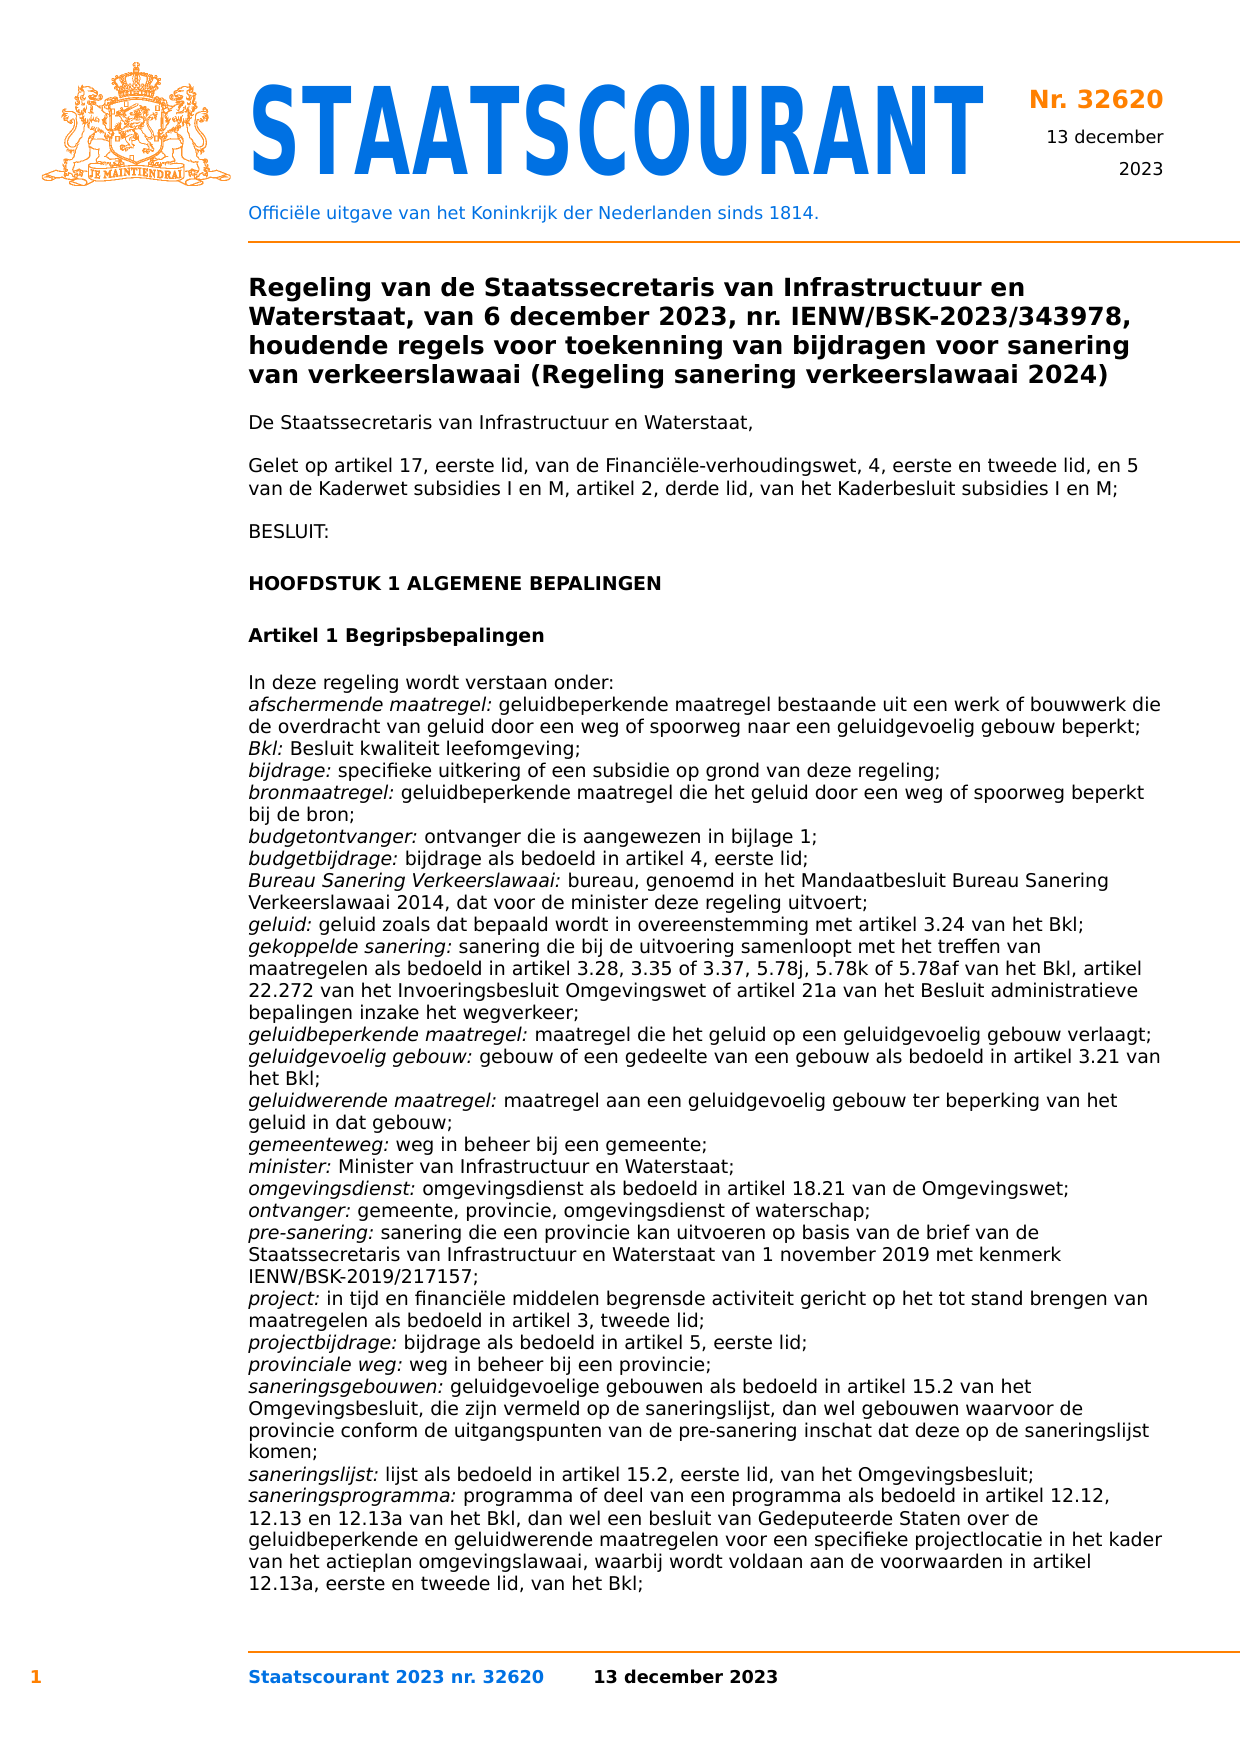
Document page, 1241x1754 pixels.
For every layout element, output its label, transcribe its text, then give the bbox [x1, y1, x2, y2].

text gemeenteweg: weg in beheer bij een gemeente; [248, 1134, 1163, 1156]
text Bkl: Besluit kwaliteit leefomgeving; [248, 738, 1163, 760]
text geluidwerende maatregel: maatregel aan een geluidgevoelig gebouw ter beperking van het geluid in dat gebouw; [248, 1090, 1163, 1134]
text geluidgevoelig gebouw: gebouw of een gedeelte van een gebouw als bedoeld in artikel 3.21 van het Bkl; [248, 1046, 1163, 1090]
text bijdrage: specifieke uitkering of een subsidie op grond van deze regeling; [248, 760, 1163, 782]
text saneringslijst: lijst als bedoeld in artikel 15.2, eerste lid, van het Omgevingsbesluit; [248, 1463, 1163, 1485]
table_cell 2023 [998, 153, 1240, 203]
table_header [25, 62, 248, 241]
subtitle Regeling van de Staatssecretaris van Infrastructuur en Waterstaat, van 6 december 2023, nr. IENW/BSK-2023/343978, houdende regels voor toekenning van bijdragen voor sanering van verkeerslawaai (Regeling sanering verkeerslawaai 2024) [248, 273, 1163, 390]
text project: in tijd en financiële middelen begrensde activiteit gericht op het tot stand brengen van maatregelen als bedoeld in artikel 3, tweede lid; [248, 1288, 1163, 1332]
text geluid: geluid zoals dat bepaald wordt in overeenstemming met artikel 3.24 van het Bkl; [248, 914, 1163, 936]
text budgetontvanger: ontvanger die is aangewezen in bijlage 1; [248, 826, 1163, 848]
text geluidbeperkende maatregel: maatregel die het geluid op een geluidgevoelig gebouw verlaagt; [248, 1024, 1163, 1046]
text ontvanger: gemeente, provincie, omgevingsdienst of waterschap; [248, 1200, 1163, 1222]
text De Staatssecretaris van Infrastructuur en Waterstaat, [248, 412, 1163, 433]
table_header STAATSCOURANT [248, 62, 998, 203]
text Gelet op artikel 17, eerste lid, van de Financiële-verhoudingswet, 4, eerste en tweede lid, en 5 van de Kaderwet subsidies I en M, artikel 2, derde lid, van het Kaderbesluit subsidies I en M; [248, 455, 1163, 499]
text budgetbijdrage: bijdrage als bedoeld in artikel 4, eerste lid; [248, 848, 1163, 870]
text minister: Minister van Infrastructuur en Waterstaat; [248, 1156, 1163, 1178]
text BESLUIT: [248, 521, 1163, 543]
text projectbijdrage: bijdrage als bedoeld in artikel 5, eerste lid; [248, 1332, 1163, 1353]
text bronmaatregel: geluidbeperkende maatregel die het geluid door een weg of spoorweg beperkt bij de bron; [248, 782, 1163, 826]
text pre-sanering: sanering die een provincie kan uitvoeren op basis van de brief van de Staatssecretaris van Infrastructuur en Waterstaat van 1 november 2019 met kenmerk IENW/BSK-2019/217157; [248, 1222, 1163, 1288]
table_cell 13 december [998, 121, 1240, 153]
text provinciale weg: weg in beheer bij een provincie; [248, 1353, 1163, 1376]
text afschermende maatregel: geluidbeperkende maatregel bestaande uit een werk of bouwwerk die de overdracht van geluid door een weg of spoorweg naar een geluidgevoelig gebouw beperkt; [248, 694, 1163, 738]
table_cell Officiële uitgave van het Koninkrijk der Nederlanden sinds 1814. [248, 203, 1240, 241]
text saneringsgebouwen: geluidgevoelige gebouwen als bedoeld in artikel 15.2 van het Omgevingsbesluit, die zijn vermeld op de saneringslijst, dan wel gebouwen waarvoor de provincie conform de uitgangspunten van de pre-sanering inschat dat deze op de saneringslijst komen; [248, 1376, 1163, 1463]
table_header Nr. 32620 [998, 62, 1240, 121]
text saneringsprogramma: programma of deel van een programma als bedoeld in artikel 12.12, 12.13 en 12.13a van het Bkl, dan wel een besluit van Gedeputeerde Staten over de geluidbeperkende en geluidwerende maatregelen voor een specifieke projectlocatie in het kader van het actieplan omgevingslawaai, waarbij wordt voldaan aan de voorwaarden in artikel 12.13a, eerste en tweede lid, van het Bkl; [248, 1485, 1163, 1595]
text In deze regeling wordt verstaan onder: [248, 672, 1163, 694]
subtitle HOOFDSTUK 1 ALGEMENE BEPALINGEN [248, 573, 1163, 595]
text omgevingsdienst: omgevingsdienst als bedoeld in artikel 18.21 van de Omgevingswet; [248, 1178, 1163, 1200]
picture [41, 62, 231, 186]
subtitle Artikel 1 Begripsbepalingen [248, 625, 1163, 647]
text Bureau Sanering Verkeerslawaai: bureau, genoemd in het Mandaatbesluit Bureau Sanering Verkeerslawaai 2014, dat voor de minister deze regeling uitvoert; [248, 870, 1163, 914]
text gekoppelde sanering: sanering die bij de uitvoering samenloopt met het treffen van maatregelen als bedoeld in artikel 3.28, 3.35 of 3.37, 5.78j, 5.78k of 5.78af van het Bkl, artikel 22.272 van het Invoeringsbesluit Omgevingswet of artikel 21a van het Besluit administratieve bepalingen inzake het wegverkeer; [248, 936, 1163, 1024]
